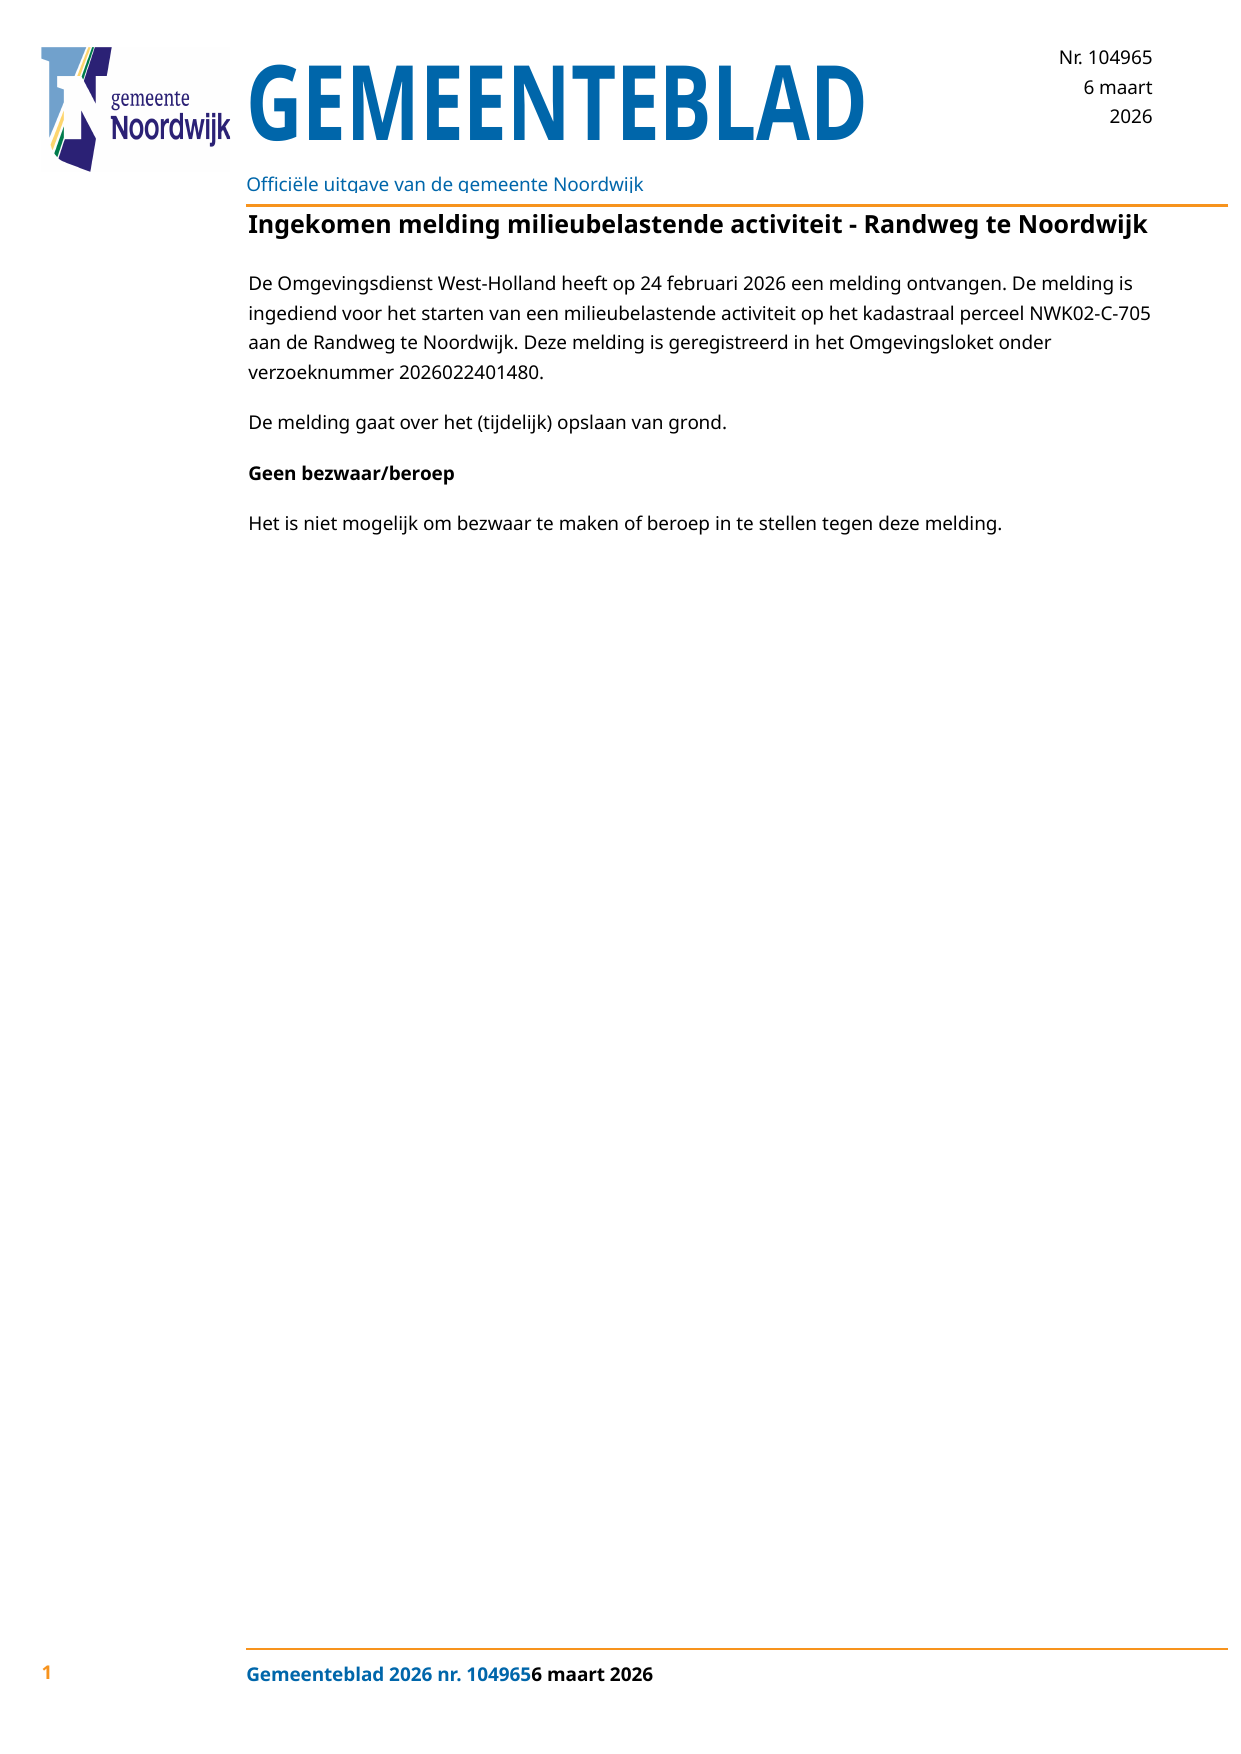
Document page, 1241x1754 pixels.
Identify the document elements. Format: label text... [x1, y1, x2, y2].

text Geen bezwaar/beroep [248, 460, 1152, 486]
text Het is niet mogelijk om bezwaar te maken of beroep in te stellen tegen deze melding. [248, 510, 1152, 536]
text De Omgevingsdienst West-Holland heeft op 24 februari 2026 een melding ontvangen. De melding is ingediend voor het starten van een milieubelastende activiteit op het kadastraal perceel NWK02-C-705 aan de Randweg te Noordwijk. Deze melding is geregistreerd in het Omgevingsloket onder verzoeknummer 2026022401480. [248, 270, 1152, 385]
text De melding gaat over het (tijdelijk) opslaan van grond. [248, 409, 1152, 435]
picture [41, 47, 231, 172]
text Ingekomen melding milieubelastende activiteit - Randweg te Noordwijk [248, 207, 1152, 241]
